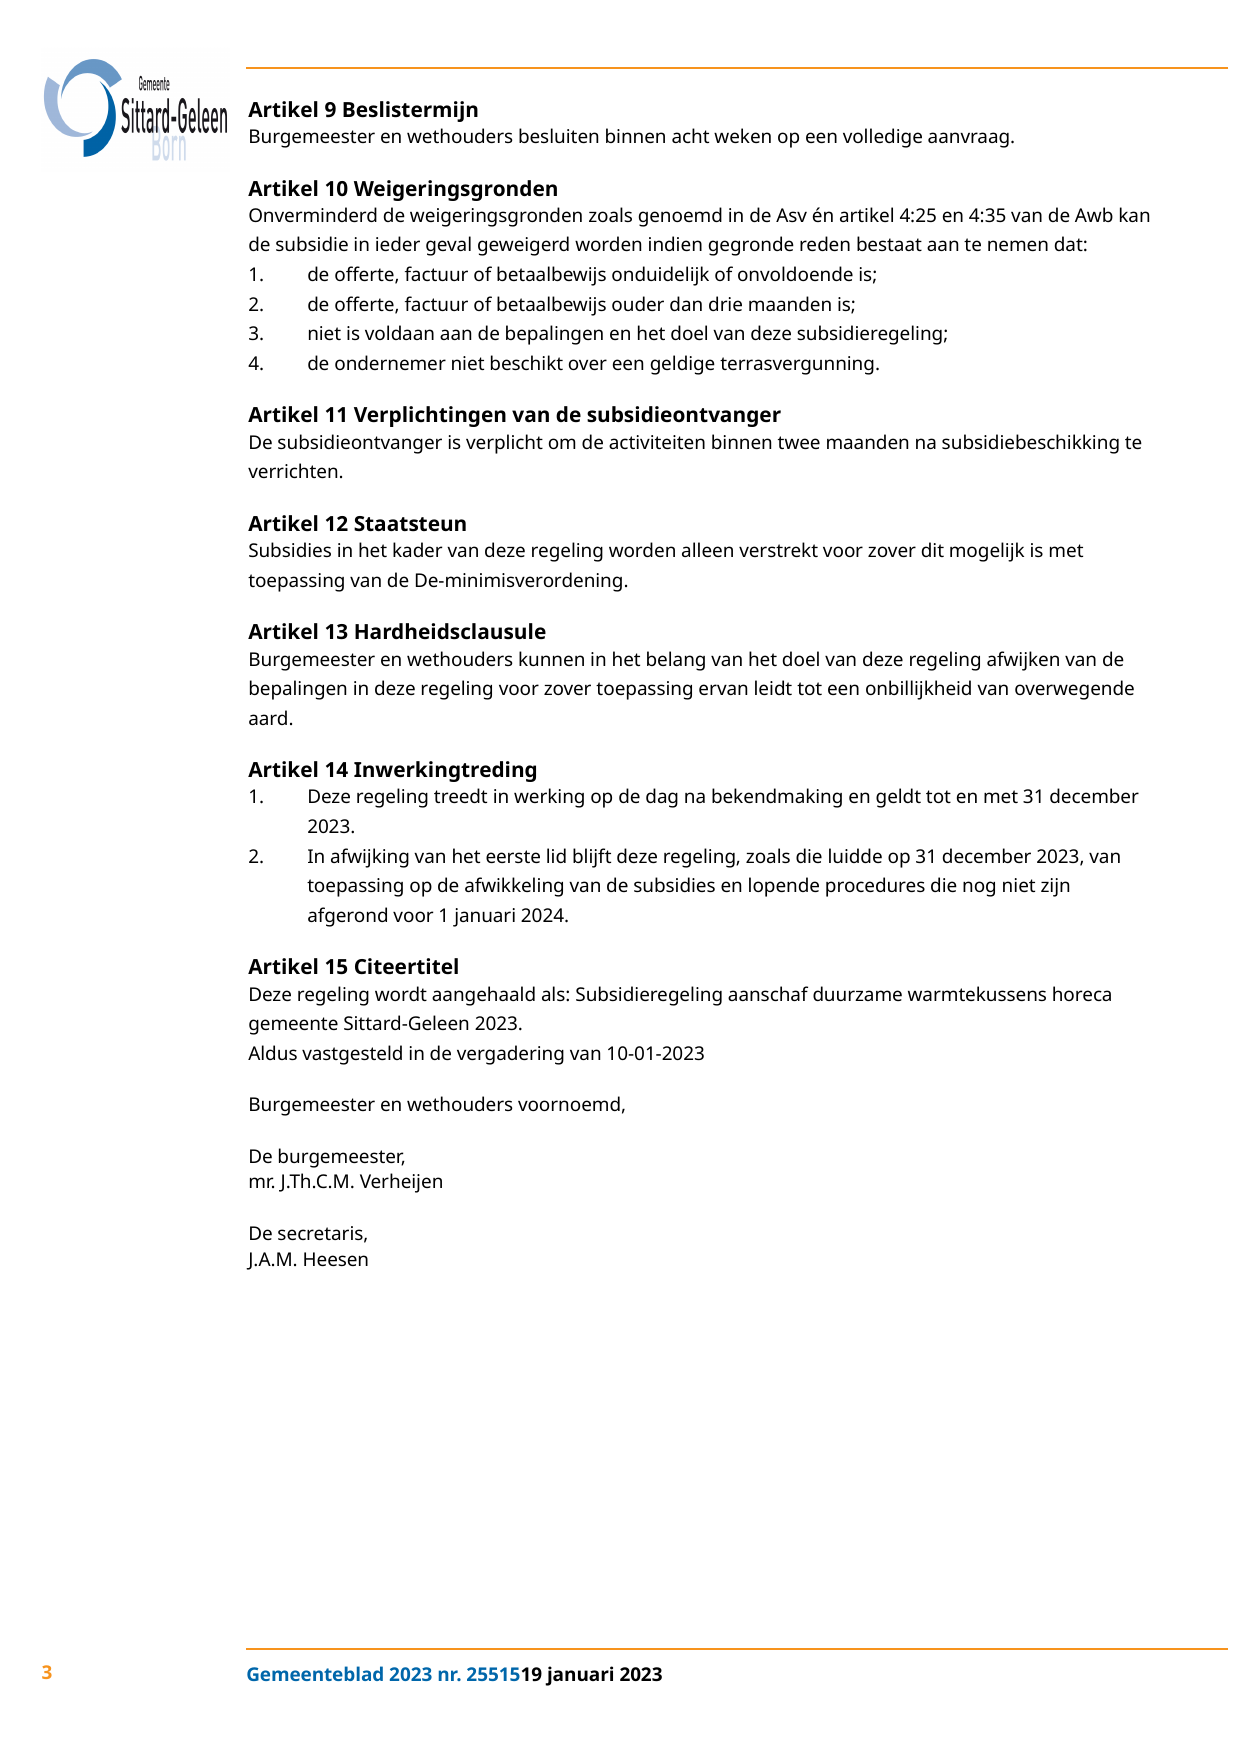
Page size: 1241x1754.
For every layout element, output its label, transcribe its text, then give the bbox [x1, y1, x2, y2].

text J.A.M. Heesen [248, 1246, 1152, 1272]
text De burgemeester, [248, 1143, 1152, 1169]
text De subsidieontvanger is verplicht om de activiteiten binnen twee maanden na subsidiebeschikking te verrichten. [248, 429, 1152, 484]
text Artikel 13 Hardheidsclausule [248, 617, 1152, 646]
text Subsidies in het kader van deze regeling worden alleen verstrekt voor zover dit mogelijk is met toepassing van de De-minimisverordening. [248, 537, 1152, 593]
text De secretaris, [248, 1220, 1152, 1246]
list niet is voldaan aan de bepalingen en het doel van deze subsidieregeling; [248, 320, 1152, 346]
text Artikel 15 Citeertitel [248, 952, 1152, 981]
text Burgemeester en wethouders besluiten binnen acht weken op een volledige aanvraag. [248, 123, 1152, 149]
text mr. J.Th.C.M. Verheijen [248, 1169, 1152, 1194]
text Artikel 11 Verplichtingen van de subsidieontvanger [248, 400, 1152, 429]
text Artikel 10 Weigeringsgronden [248, 174, 1152, 202]
text Burgemeester en wethouders voornoemd, [248, 1092, 1152, 1117]
text Burgemeester en wethouders kunnen in het belang van het doel van deze regeling afwijken van de bepalingen in deze regeling voor zover toepassing ervan leidt tot een onbillijkheid van overwegende aard. [248, 646, 1152, 731]
list de offerte, factuur of betaalbewijs onduidelijk of onvoldoende is; [248, 261, 1152, 287]
text Deze regeling wordt aangehaald als: Subsidieregeling aanschaf duurzame warmtekussens horeca gemeente Sittard-Geleen 2023. [248, 981, 1152, 1036]
list de offerte, factuur of betaalbewijs ouder dan drie maanden is; [248, 291, 1152, 317]
list In afwijking van het eerste lid blijft deze regeling, zoals die luidde op 31 december 2023, van toepassing op de afwikkeling van de subsidies en lopende procedures die nog niet zijn afgerond voor 1 januari 2024. [248, 843, 1152, 928]
text Aldus vastgesteld in de vergadering van 10-01-2023 [248, 1040, 1152, 1066]
text Artikel 14 Inwerkingtreding [248, 755, 1152, 784]
text Artikel 9 Beslistermijn [248, 95, 1152, 123]
list Deze regeling treedt in werking op de dag na bekendmaking en geldt tot en met 31 december 2023. [248, 784, 1152, 839]
list de ondernemer niet beschikt over een geldige terrasvergunning. [248, 350, 1152, 376]
text Artikel 12 Staatsteun [248, 509, 1152, 537]
text Onverminderd de weigeringsgronden zoals genoemd in de Asv én artikel 4:25 en 4:35 van de Awb kan de subsidie in ieder geval geweigerd worden indien gegronde reden bestaat aan te nemen dat: [248, 202, 1152, 257]
picture [41, 47, 231, 172]
